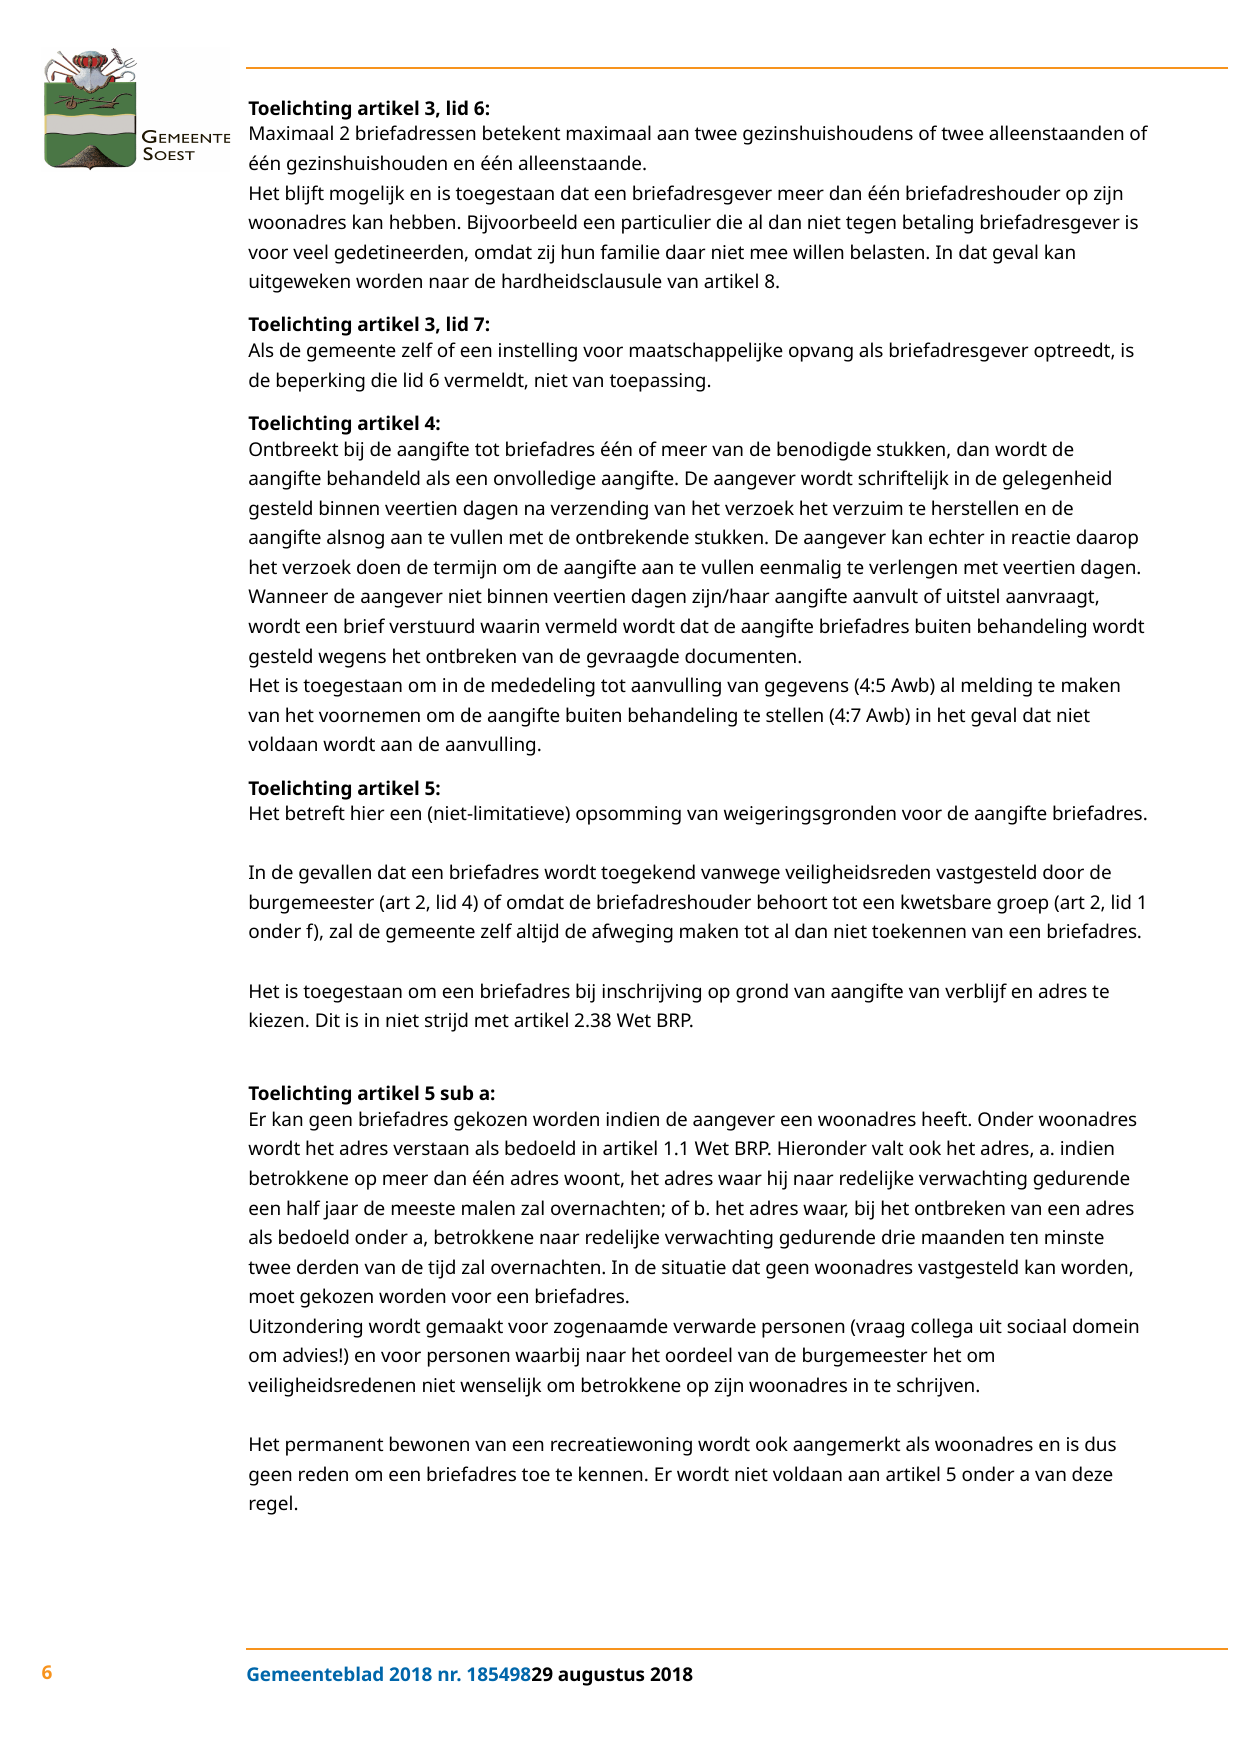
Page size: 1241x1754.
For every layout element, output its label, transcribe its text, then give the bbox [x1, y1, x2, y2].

text Wanneer de aangever niet binnen veertien dagen zijn/haar aangifte aanvult of uitstel aanvraagt, wordt een brief verstuurd waarin vermeld wordt dat de aangifte briefadres buiten behandeling wordt gesteld wegens het ontbreken van de gevraagde documenten. [248, 584, 1152, 668]
text Toelichting artikel 3, lid 6: [248, 95, 1152, 121]
text Toelichting artikel 3, lid 7: [248, 312, 1152, 337]
picture [41, 47, 231, 172]
text In de gevallen dat een briefadres wordt toegekend vanwege veiligheidsreden vastgesteld door de burgemeester (art 2, lid 4) of omdat de briefadreshouder behoort tot een kwetsbare groep (art 2, lid 1 onder f), zal de gemeente zelf altijd de afweging maken tot al dan niet toekennen van een briefadres. [248, 859, 1152, 944]
text Toelichting artikel 5 sub a: [248, 1080, 1152, 1106]
text Het is toegestaan om in de mededeling tot aanvulling van gegevens (4:5 Awb) al melding te maken van het voornemen om de aangifte buiten behandeling te stellen (4:7 Awb) in het geval dat niet voldaan wordt aan de aanvulling. [248, 672, 1152, 757]
text Toelichting artikel 5: [248, 775, 1152, 800]
text Er kan geen briefadres gekozen worden indien de aangever een woonadres heeft. Onder woonadres wordt het adres verstaan als bedoeld in artikel 1.1 Wet BRP. Hieronder valt ook het adres, a. indien betrokkene op meer dan één adres woont, het adres waar hij naar redelijke verwachting gedurende een half jaar de meeste malen zal overnachten; of b. het adres waar, bij het ontbreken van een adres als bedoeld onder a, betrokkene naar redelijke verwachting gedurende drie maanden ten minste twee derden van de tijd zal overnachten. In de situatie dat geen woonadres vastgesteld kan worden, moet gekozen worden voor een briefadres. [248, 1106, 1152, 1309]
text Toelichting artikel 4: [248, 410, 1152, 436]
text Maximaal 2 briefadressen betekent maximaal aan twee gezinshuishoudens of twee alleenstaanden of één gezinshuishouden en één alleenstaande. [248, 121, 1152, 176]
text Als de gemeente zelf of een instelling voor maatschappelijke opvang als briefadresgever optreedt, is de beperking die lid 6 vermeldt, niet van toepassing. [248, 337, 1152, 393]
text Ontbreekt bij de aangifte tot briefadres één of meer van de benodigde stukken, dan wordt de aangifte behandeld als een onvolledige aangifte. De aangever wordt schriftelijk in de gelegenheid gesteld binnen veertien dagen na verzending van het verzoek het verzuim te herstellen en de aangifte alsnog aan te vullen met de ontbrekende stukken. De aangever kan echter in reactie daarop het verzoek doen de termijn om de aangifte aan te vullen eenmalig te verlengen met veertien dagen. [248, 436, 1152, 580]
text Het blijft mogelijk en is toegestaan dat een briefadresgever meer dan één briefadreshouder op zijn woonadres kan hebben. Bijvoorbeeld een particulier die al dan niet tegen betaling briefadresgever is voor veel gedetineerden, omdat zij hun familie daar niet mee willen belasten. In dat geval kan uitgeweken worden naar de hardheidsclausule van artikel 8. [248, 180, 1152, 294]
text Het is toegestaan om een briefadres bij inschrijving op grond van aangifte van verblijf en adres te kiezen. Dit is in niet strijd met artikel 2.38 Wet BRP. [248, 978, 1152, 1033]
text Het betreft hier een (niet-limitatieve) opsomming van weigeringsgronden voor de aangifte briefadres. [248, 800, 1152, 826]
text Het permanent bewonen van een recreatiewoning wordt ook aangemerkt als woonadres en is dus geen reden om een briefadres toe te kennen. Er wordt niet voldaan aan artikel 5 onder a van deze regel. [248, 1431, 1152, 1516]
text Uitzondering wordt gemaakt voor zogenaamde verwarde personen (vraag collega uit sociaal domein om advies!) en voor personen waarbij naar het oordeel van de burgemeester het om veiligheidsredenen niet wenselijk om betrokkene op zijn woonadres in te schrijven. [248, 1313, 1152, 1398]
